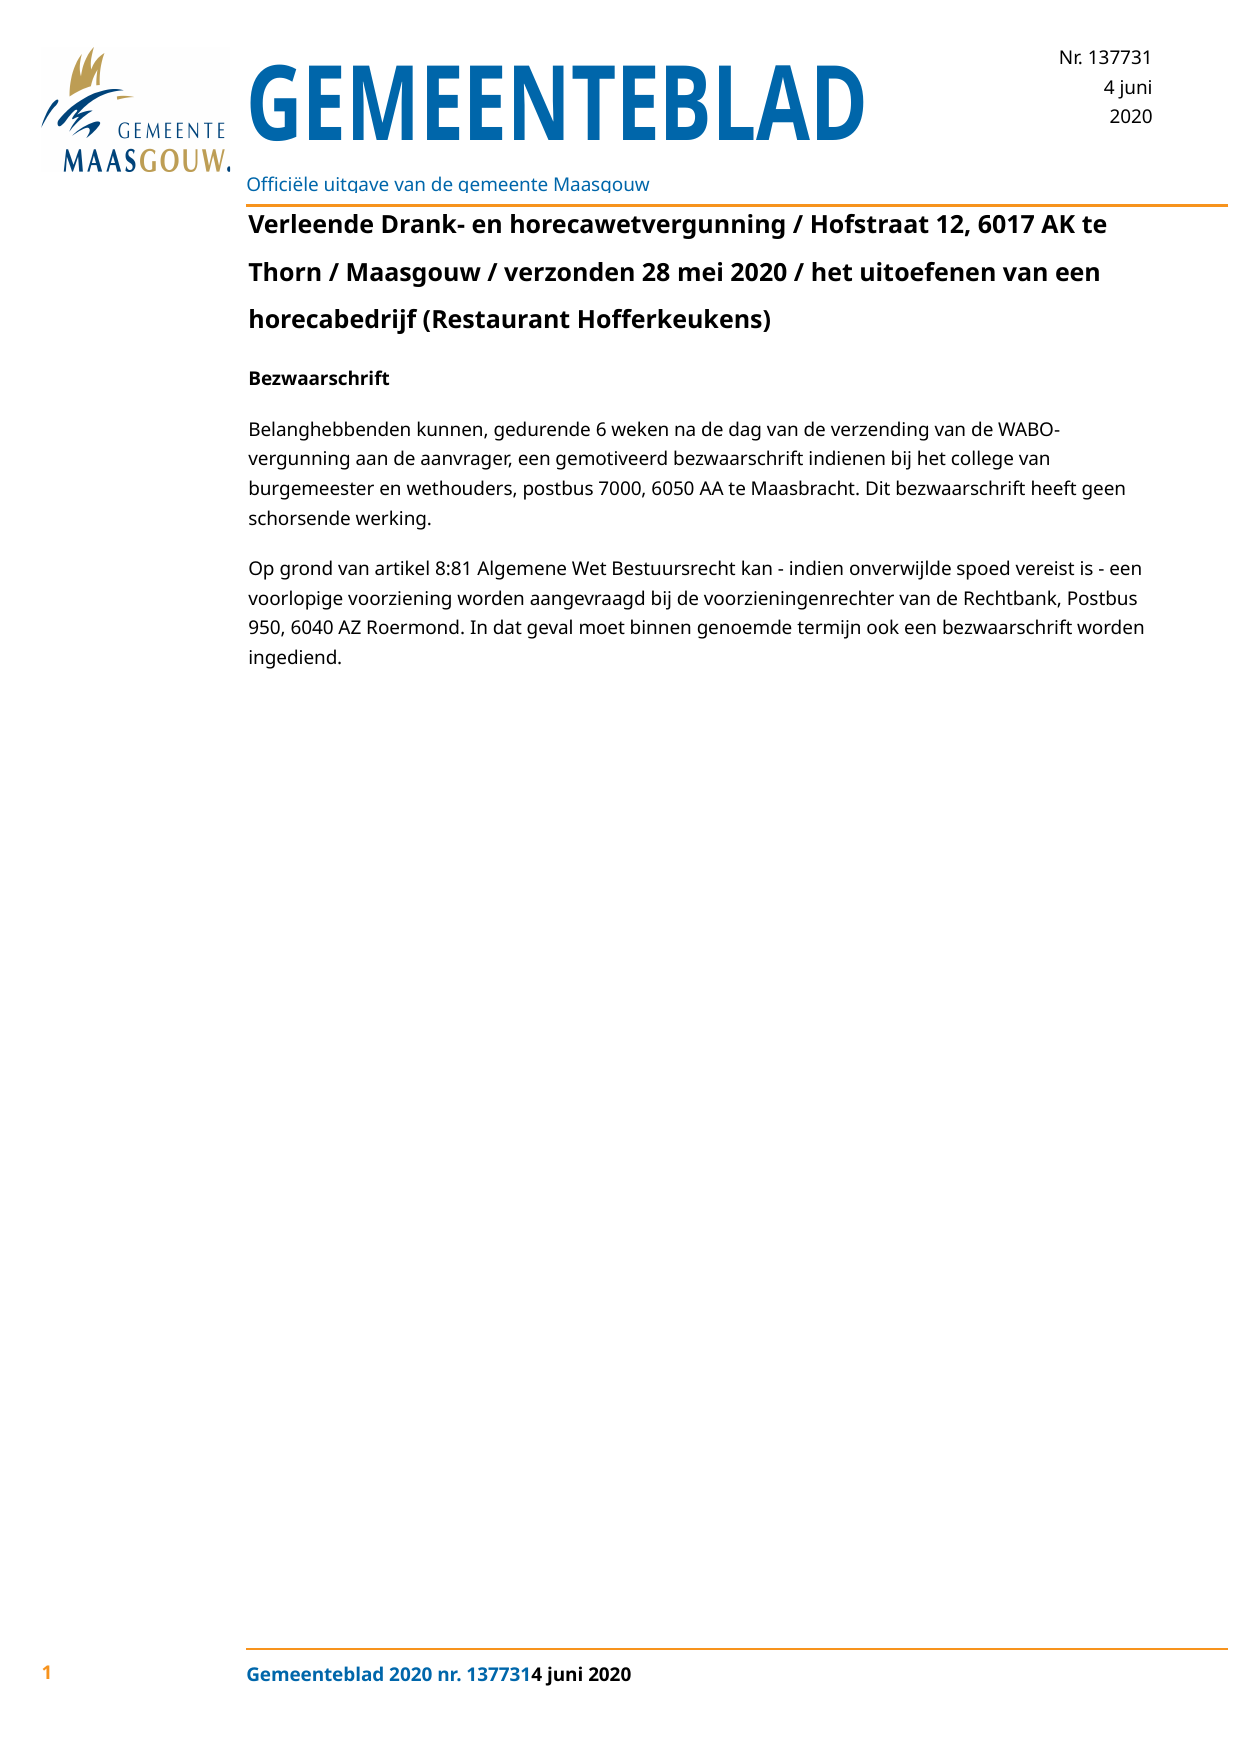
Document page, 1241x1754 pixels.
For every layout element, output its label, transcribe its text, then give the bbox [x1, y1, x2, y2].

text Belanghebbenden kunnen, gedurende 6 weken na de dag van de verzending van de WABO-vergunning aan de aanvrager, een gemotiveerd bezwaarschrift indienen bij het college van burgemeester en wethouders, postbus 7000, 6050 AA te Maasbracht. Dit bezwaarschrift heeft geen schorsende werking. [248, 416, 1152, 530]
text Verleende Drank- en horecawetvergunning / Hofstraat 12, 6017 AK te Thorn / Maasgouw / verzonden 28 mei 2020 / het uitoefenen van een horecabedrijf (Restaurant Hofferkeukens) [248, 207, 1152, 336]
picture [41, 47, 231, 172]
text Bezwaarschrift [248, 366, 1152, 391]
text Op grond van artikel 8:81 Algemene Wet Bestuursrecht kan - indien onverwijlde spoed vereist is - een voorlopige voorziening worden aangevraagd bij de voorzieningenrechter van de Rechtbank, Postbus 950, 6040 AZ Roermond. In dat geval moet binnen genoemde termijn ook een bezwaarschrift worden ingediend. [248, 555, 1152, 669]
